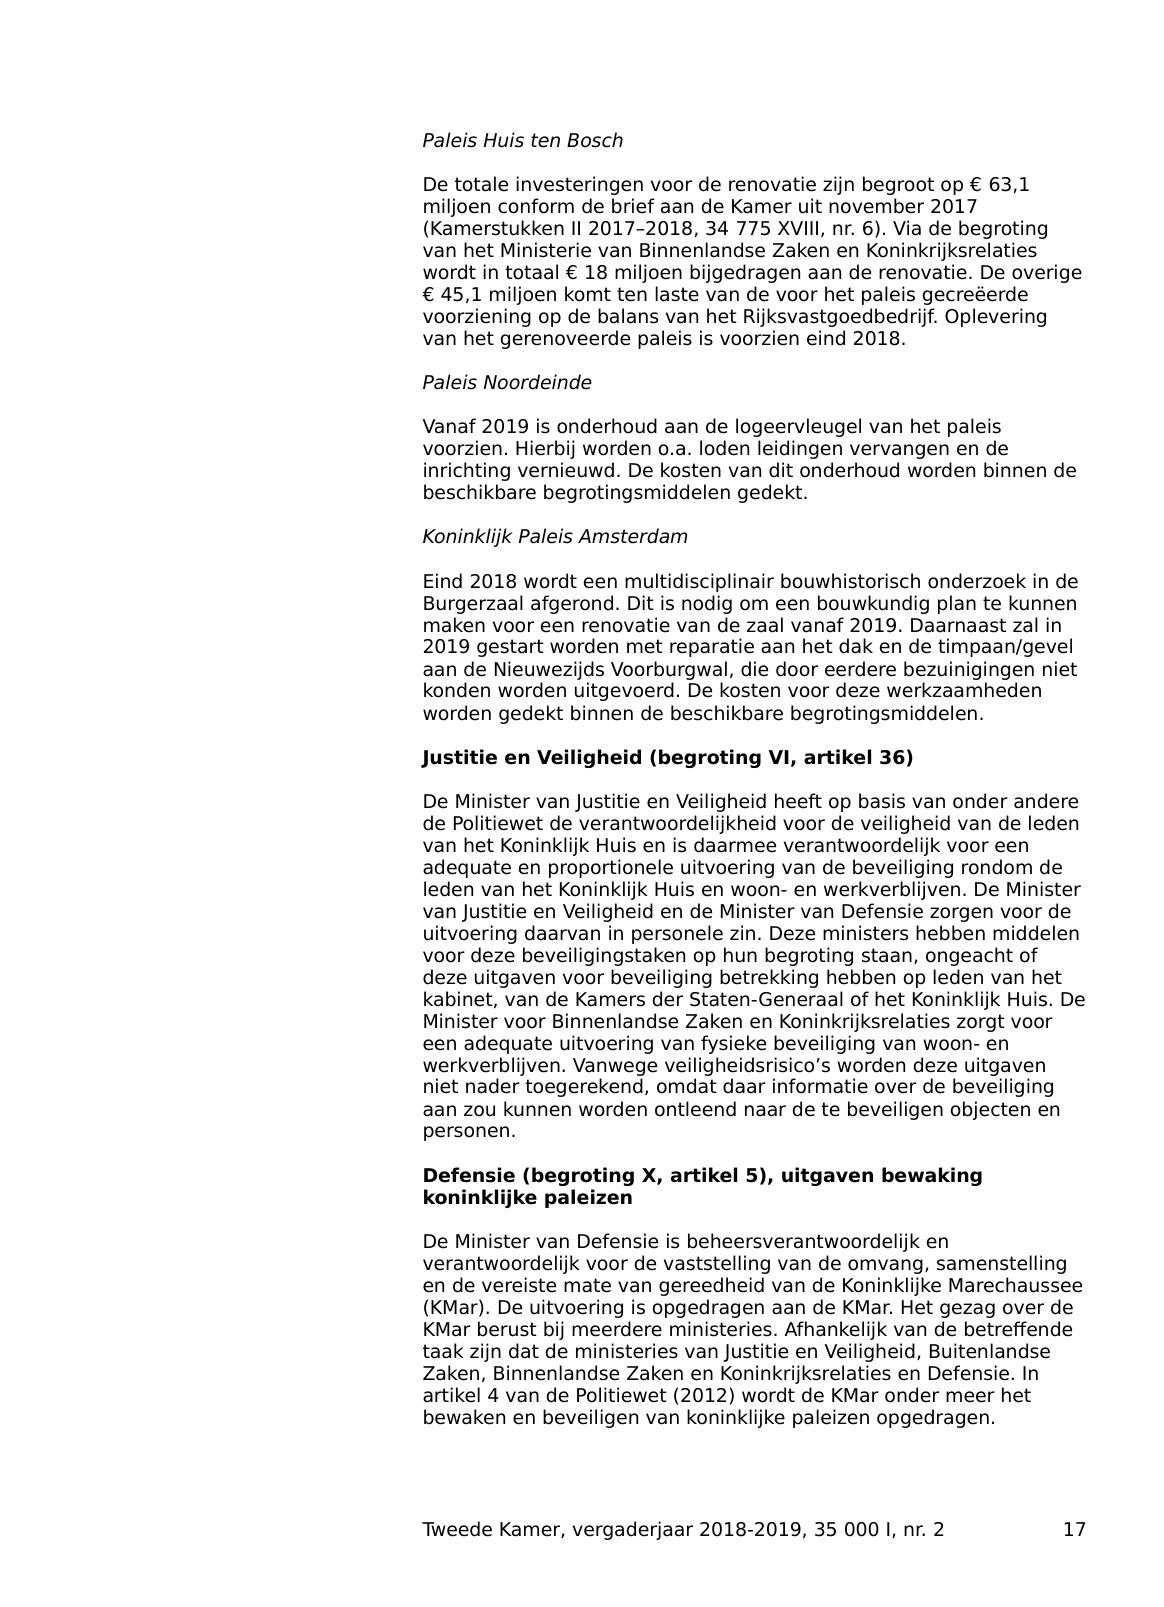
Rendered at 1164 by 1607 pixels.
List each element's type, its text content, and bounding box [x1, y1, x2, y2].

text De Minister van Justitie en Veiligheid heeft op basis van onder andere de Politiewet de verantwoordelijkheid voor de veiligheid van de leden van het Koninklijk Huis en is daarmee verantwoordelijk voor een adequate en proportionele uitvoering van de beveiliging rondom de leden van het Koninklijk Huis en woon- en werkverblijven. De Minister van Justitie en Veiligheid en de Minister van Defensie zorgen voor de uitvoering daarvan in personele zin. Deze ministers hebben middelen voor deze beveiligingstaken op hun begroting staan, ongeacht of deze uitgaven voor beveiliging betrekking hebben op leden van het kabinet, van de Kamers der Staten-Generaal of het Koninklijk Huis. De Minister voor Binnenlandse Zaken en Koninkrijksrelaties zorgt voor een adequate uitvoering van fysieke beveiliging van woon- en werkverblijven. Vanwege veiligheidsrisico’s worden deze uitgaven niet nader toegerekend, omdat daar informatie over de beveiliging aan zou kunnen worden ontleend naar de te beveiligen objecten en personen. [422, 791, 1087, 1142]
text De totale investeringen voor de renovatie zijn begroot op € 63,1 miljoen conform de brief aan de Kamer uit november 2017 (Kamerstukken II 2017–2018, 34 775 XVIII, nr. 6). Via de begroting van het Ministerie van Binnenlandse Zaken en Koninkrijksrelaties wordt in totaal € 18 miljoen bijgedragen aan de renovatie. De overige € 45,1 miljoen komt ten laste van de voor het paleis gecreëerde voorziening op de balans van het Rijksvastgoedbedrijf. Oplevering van het gerenoveerde paleis is voorzien eind 2018. [422, 174, 1087, 350]
subtitle Koninklijk Paleis Amsterdam [422, 526, 1087, 548]
subtitle Defensie (begroting X, artikel 5), uitgaven bewaking koninklijke paleizen [422, 1164, 1087, 1208]
text Vanaf 2019 is onderhoud aan de logeervleugel van het paleis voorzien. Hierbij worden o.a. loden leidingen vervangen en de inrichting vernieuwd. De kosten van dit onderhoud worden binnen de beschikbare begrotingsmiddelen gedekt. [422, 416, 1087, 504]
subtitle Paleis Noordeinde [422, 372, 1087, 394]
text De Minister van Defensie is beheersverantwoordelijk en verantwoordelijk voor de vaststelling van de omvang, samenstelling en de vereiste mate van gereedheid van de Koninklijke Marechaussee (KMar). De uitvoering is opgedragen aan de KMar. Het gezag over de KMar berust bij meerdere ministeries. Afhankelijk van de betreffende taak zijn dat de ministeries van Justitie en Veiligheid, Buitenlandse Zaken, Binnenlandse Zaken en Koninkrijksrelaties en Defensie. In artikel 4 van de Politiewet (2012) wordt de KMar onder meer het bewaken en beveiligen van koninklijke paleizen opgedragen. [422, 1231, 1087, 1428]
text Eind 2018 wordt een multidisciplinair bouwhistorisch onderzoek in de Burgerzaal afgerond. Dit is nodig om een bouwkundig plan te kunnen maken voor een renovatie van de zaal vanaf 2019. Daarnaast zal in 2019 gestart worden met reparatie aan het dak en de timpaan/gevel aan de Nieuwezijds Voorburgwal, die door eerdere bezuinigingen niet konden worden uitgevoerd. De kosten voor deze werkzaamheden worden gedekt binnen de beschikbare begrotingsmiddelen. [422, 571, 1087, 724]
subtitle Paleis Huis ten Bosch [422, 130, 1087, 152]
subtitle Justitie en Veiligheid (begroting VI, artikel 36) [422, 747, 1087, 768]
